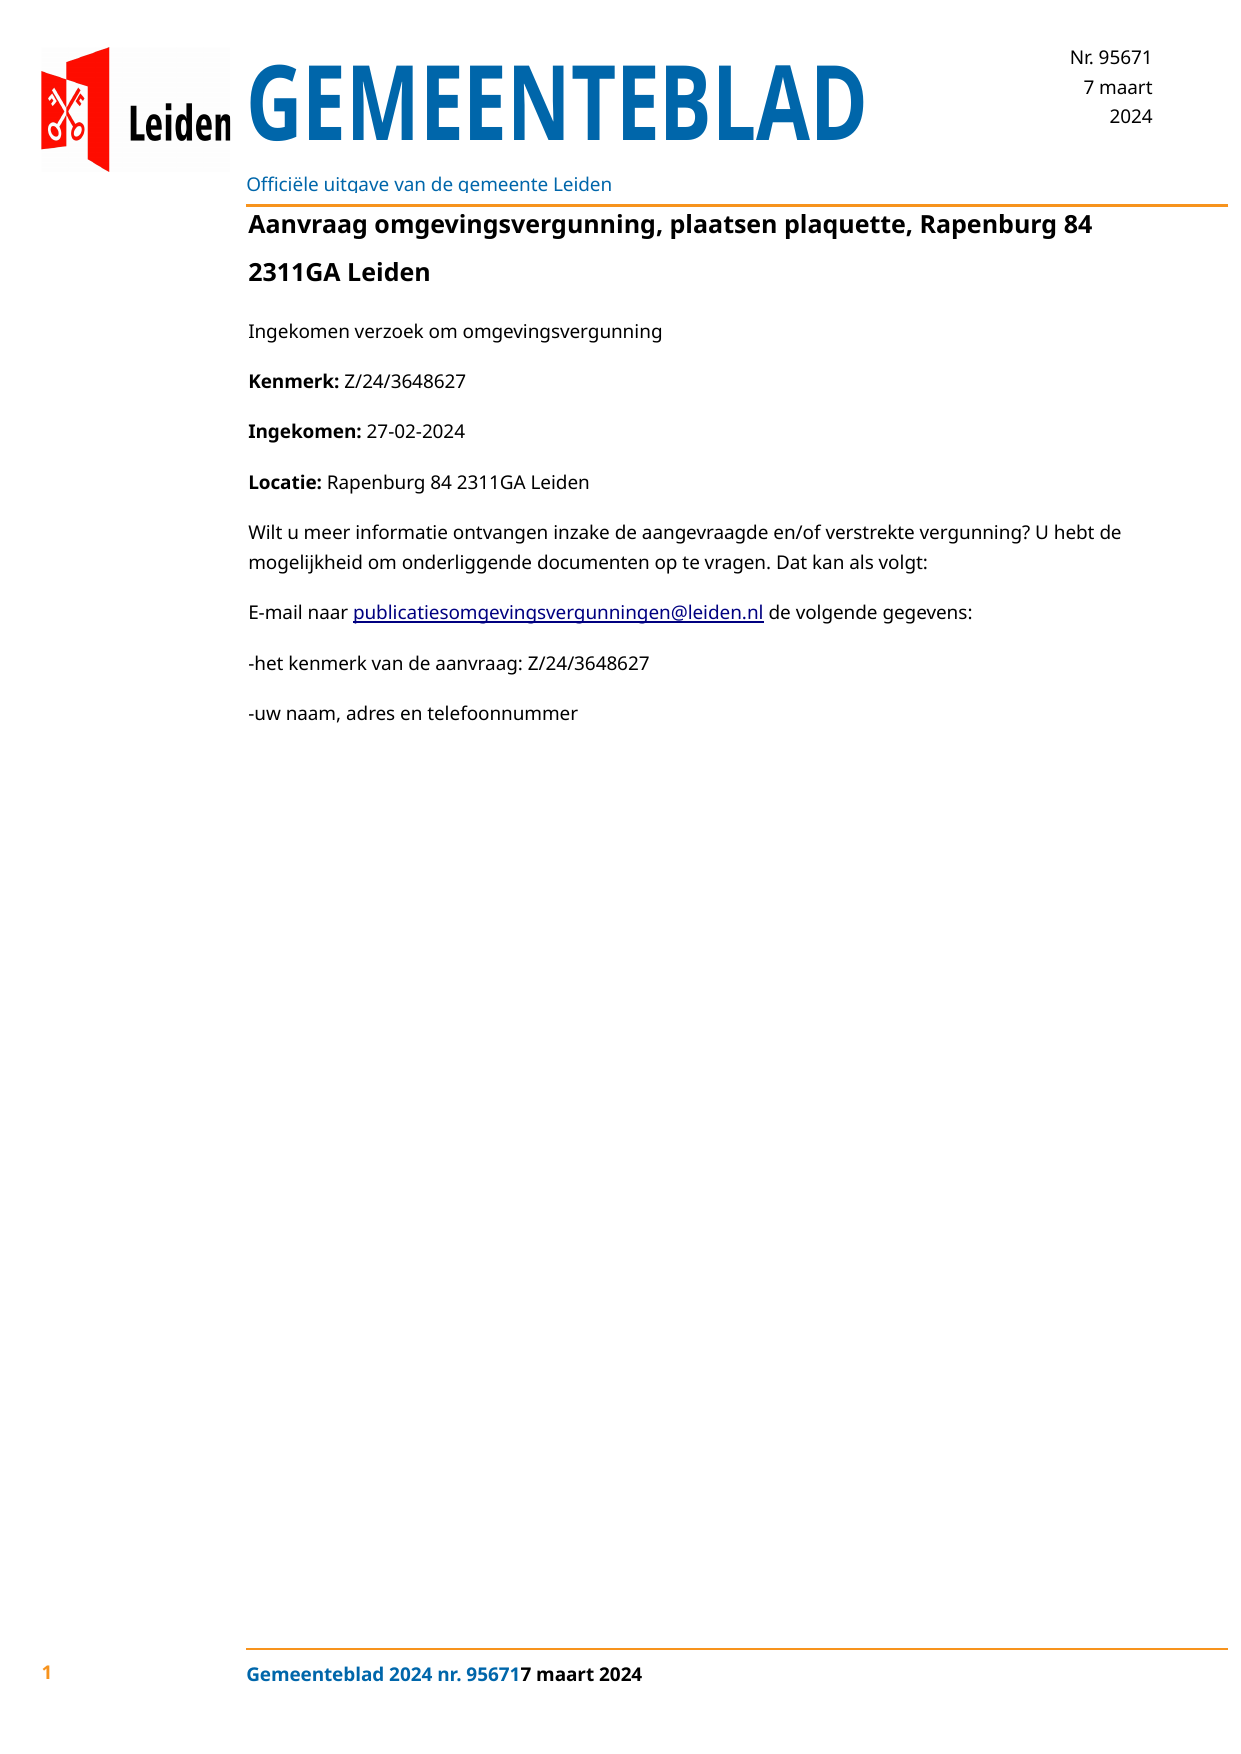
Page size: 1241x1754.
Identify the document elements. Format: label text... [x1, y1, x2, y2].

text Aanvraag omgevingsvergunning, plaatsen plaquette, Rapenburg 84 2311GA Leiden [248, 207, 1152, 288]
text Locatie: Rapenburg 84 2311GA Leiden [248, 469, 1152, 495]
text Ingekomen verzoek om omgevingsvergunning [248, 318, 1152, 344]
text -uw naam, adres en telefoonnummer [248, 700, 1152, 726]
picture [41, 47, 231, 172]
text E-mail naar publicatiesomgevingsvergunningen@leiden.nl de volgende gegevens: [248, 599, 1152, 625]
text Ingekomen: 27-02-2024 [248, 419, 1152, 444]
text Kenmerk: Z/24/3648627 [248, 368, 1152, 394]
text Wilt u meer informatie ontvangen inzake de aangevraagde en/of verstrekte vergunning? U hebt de mogelijkheid om onderliggende documenten op te vragen. Dat kan als volgt: [248, 519, 1152, 575]
text -het kenmerk van de aanvraag: Z/24/3648627 [248, 650, 1152, 676]
